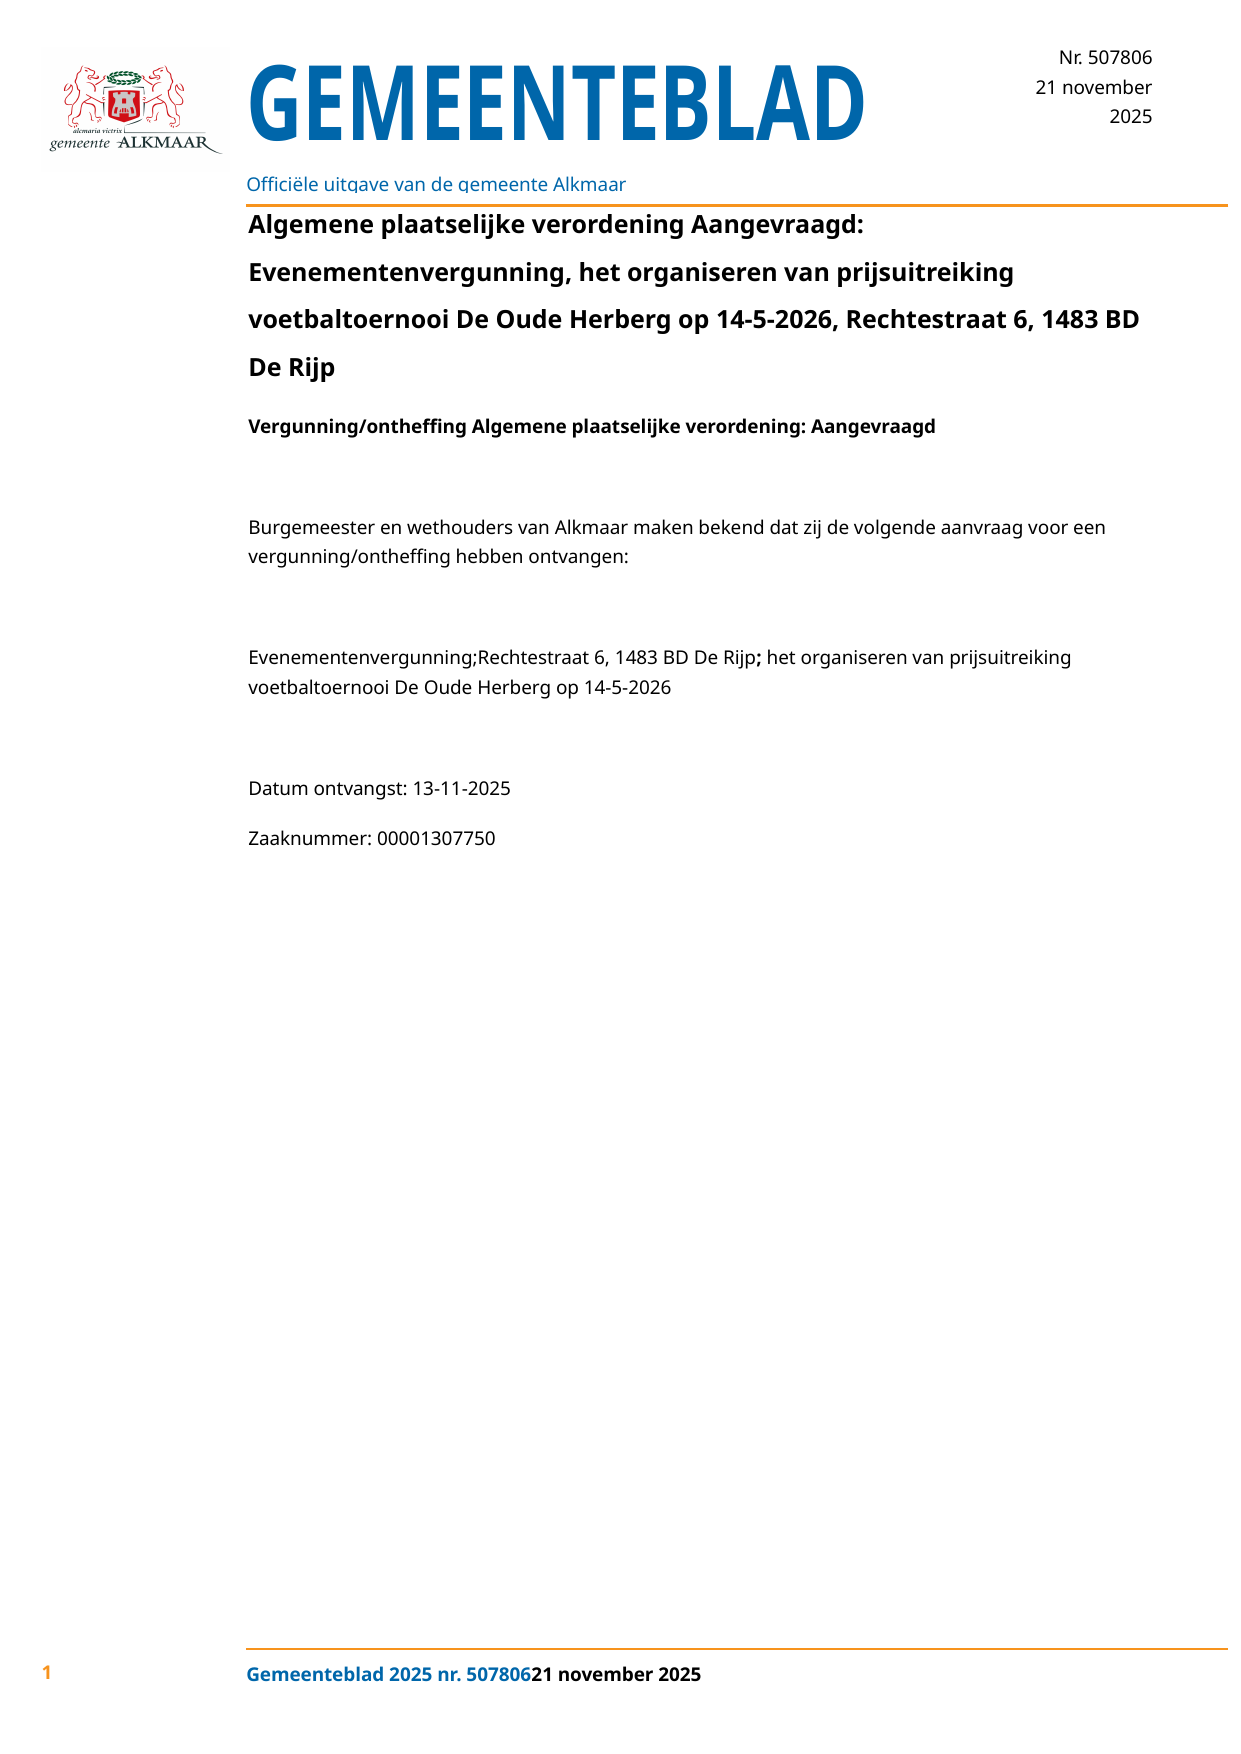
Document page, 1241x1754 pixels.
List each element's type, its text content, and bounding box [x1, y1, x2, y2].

text Evenementenvergunning;Rechtestraat 6, 1483 BD De Rijp; het organiseren van prijsuitreiking voetbaltoernooi De Oude Herberg op 14-5-2026 [248, 644, 1152, 700]
text Datum ontvangst: 13-11-2025 [248, 775, 1152, 801]
text Zaaknummer: 00001307750 [248, 825, 1152, 851]
text Algemene plaatselijke verordening Aangevraagd: Evenementenvergunning, het organiseren van prijsuitreiking voetbaltoernooi De Oude Herberg op 14-5-2026, Rechtestraat 6, 1483 BD De Rijp [248, 207, 1152, 384]
text Burgemeester en wethouders van Alkmaar maken bekend dat zij de volgende aanvraag voor een vergunning/ontheffing hebben ontvangen: [248, 514, 1152, 569]
text Vergunning/ontheffing Algemene plaatselijke verordening: Aangevraagd [248, 413, 1152, 439]
picture [41, 47, 231, 172]
